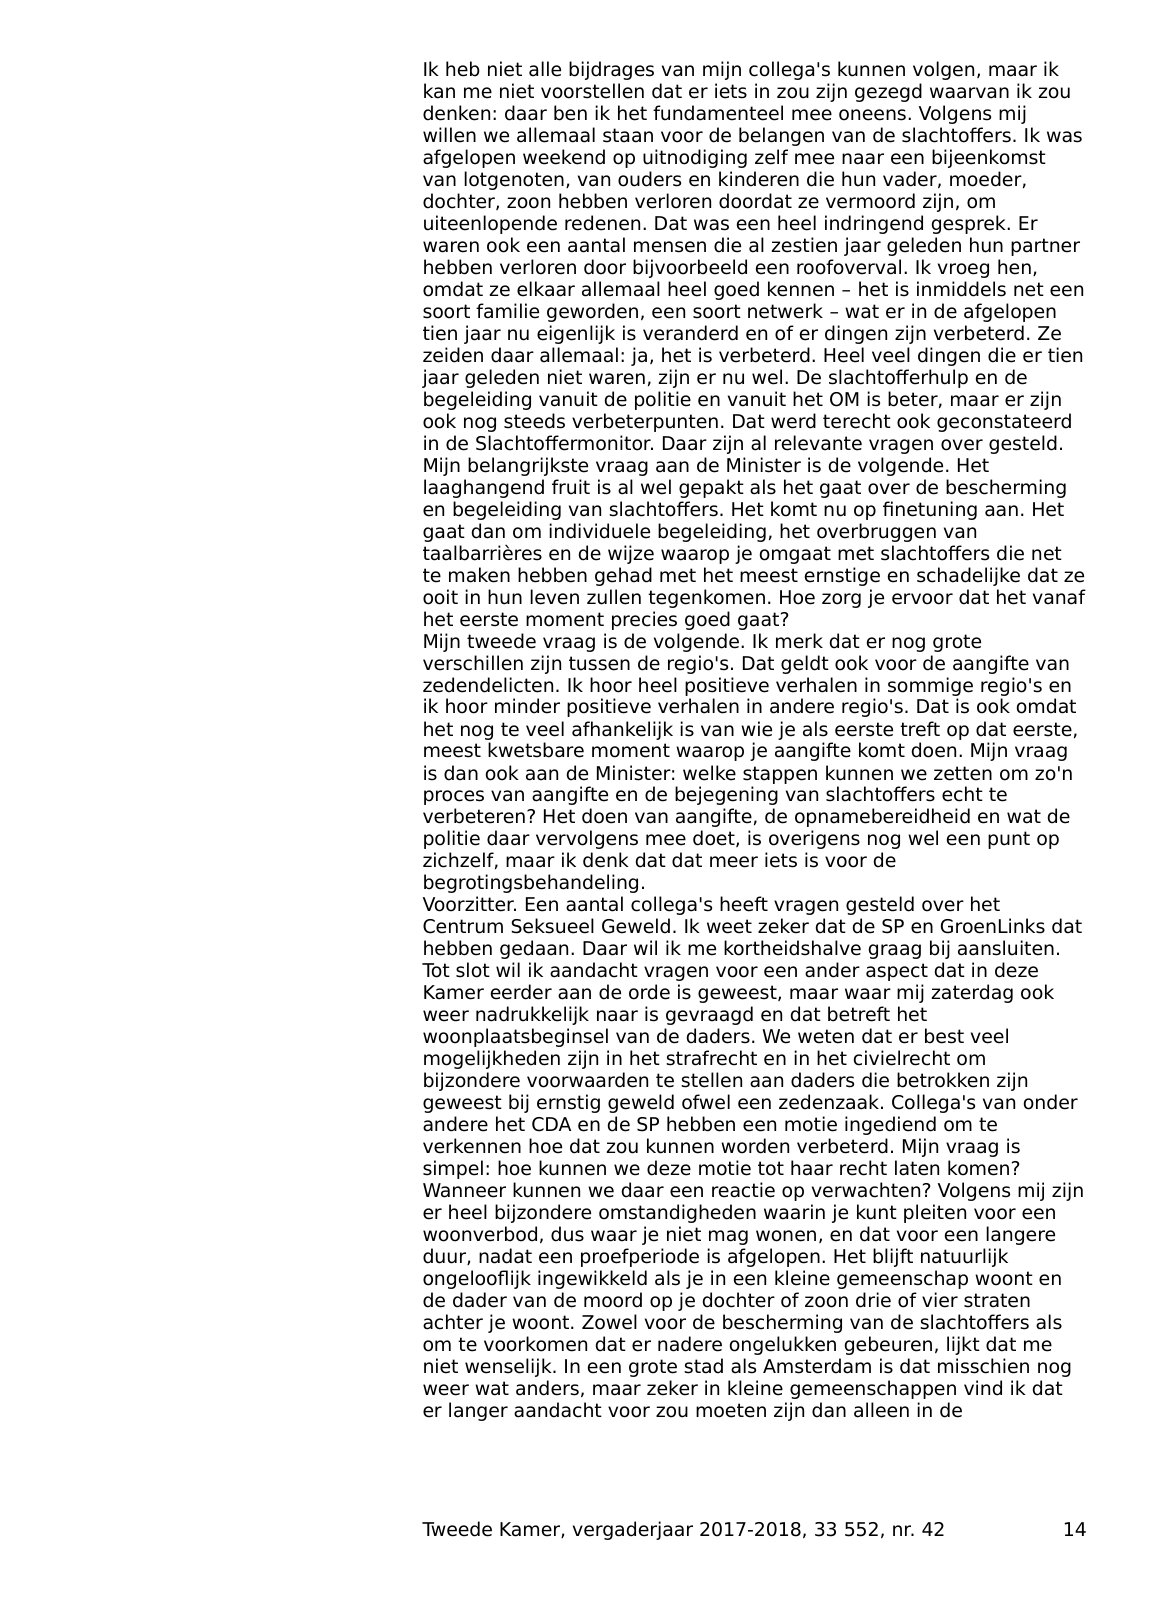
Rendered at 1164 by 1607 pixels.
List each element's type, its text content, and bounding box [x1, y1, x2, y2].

text Tot slot wil ik aandacht vragen voor een ander aspect dat in deze Kamer eerder aan de orde is geweest, maar waar mij zaterdag ook weer nadrukkelijk naar is gevraagd en dat betreft het woonplaatsbeginsel van de daders. We weten dat er best veel mogelijkheden zijn in het strafrecht en in het civielrecht om bijzondere voorwaarden te stellen aan daders die betrokken zijn geweest bij ernstig geweld ofwel een zedenzaak. Collega's van onder andere het CDA en de SP hebben een motie ingediend om te verkennen hoe dat zou kunnen worden verbeterd. Mijn vraag is simpel: hoe kunnen we deze motie tot haar recht laten komen? Wanneer kunnen we daar een reactie op verwachten? Volgens mij zijn er heel bijzondere omstandigheden waarin je kunt pleiten voor een woonverbod, dus waar je niet mag wonen, en dat voor een langere duur, nadat een proefperiode is afgelopen. Het blijft natuurlijk ongelooflijk ingewikkeld als je in een kleine gemeenschap woont en de dader van de moord op je dochter of zoon drie of vier straten achter je woont. Zowel voor de bescherming van de slachtoffers als om te voorkomen dat er nadere ongelukken gebeuren, lijkt dat me niet wenselijk. In een grote stad als Amsterdam is dat misschien nog weer wat anders, maar zeker in kleine gemeenschappen vind ik dat er langer aandacht voor zou moeten zijn dan alleen in de [422, 960, 1087, 1422]
text Mijn belangrijkste vraag aan de Minister is de volgende. Het laaghangend fruit is al wel gepakt als het gaat over de bescherming en begeleiding van slachtoffers. Het komt nu op finetuning aan. Het gaat dan om individuele begeleiding, het overbruggen van taalbarrières en de wijze waarop je omgaat met slachtoffers die net te maken hebben gehad met het meest ernstige en schadelijke dat ze ooit in hun leven zullen tegenkomen. Hoe zorg je ervoor dat het vanaf het eerste moment precies goed gaat? [422, 455, 1087, 631]
text Ik heb niet alle bijdrages van mijn collega's kunnen volgen, maar ik kan me niet voorstellen dat er iets in zou zijn gezegd waarvan ik zou denken: daar ben ik het fundamenteel mee oneens. Volgens mij willen we allemaal staan voor de belangen van de slachtoffers. Ik was afgelopen weekend op uitnodiging zelf mee naar een bijeenkomst van lotgenoten, van ouders en kinderen die hun vader, moeder, dochter, zoon hebben verloren doordat ze vermoord zijn, om uiteenlopende redenen. Dat was een heel indringend gesprek. Er waren ook een aantal mensen die al zestien jaar geleden hun partner hebben verloren door bijvoorbeeld een roofoverval. Ik vroeg hen, omdat ze elkaar allemaal heel goed kennen – het is inmiddels net een soort familie geworden, een soort netwerk – wat er in de afgelopen tien jaar nu eigenlijk is veranderd en of er dingen zijn verbeterd. Ze zeiden daar allemaal: ja, het is verbeterd. Heel veel dingen die er tien jaar geleden niet waren, zijn er nu wel. De slachtofferhulp en de begeleiding vanuit de politie en vanuit het OM is beter, maar er zijn ook nog steeds verbeterpunten. Dat werd terecht ook geconstateerd in de Slachtoffermonitor. Daar zijn al relevante vragen over gesteld. [422, 59, 1087, 455]
text Voorzitter. Een aantal collega's heeft vragen gesteld over het Centrum Seksueel Geweld. Ik weet zeker dat de SP en GroenLinks dat hebben gedaan. Daar wil ik me kortheidshalve graag bij aansluiten. [422, 894, 1087, 960]
text Mijn tweede vraag is de volgende. Ik merk dat er nog grote verschillen zijn tussen de regio's. Dat geldt ook voor de aangifte van zedendelicten. Ik hoor heel positieve verhalen in sommige regio's en ik hoor minder positieve verhalen in andere regio's. Dat is ook omdat het nog te veel afhankelijk is van wie je als eerste treft op dat eerste, meest kwetsbare moment waarop je aangifte komt doen. Mijn vraag is dan ook aan de Minister: welke stappen kunnen we zetten om zo'n proces van aangifte en de bejegening van slachtoffers echt te verbeteren? Het doen van aangifte, de opnamebereidheid en wat de politie daar vervolgens mee doet, is overigens nog wel een punt op zichzelf, maar ik denk dat dat meer iets is voor de begrotingsbehandeling. [422, 631, 1087, 894]
